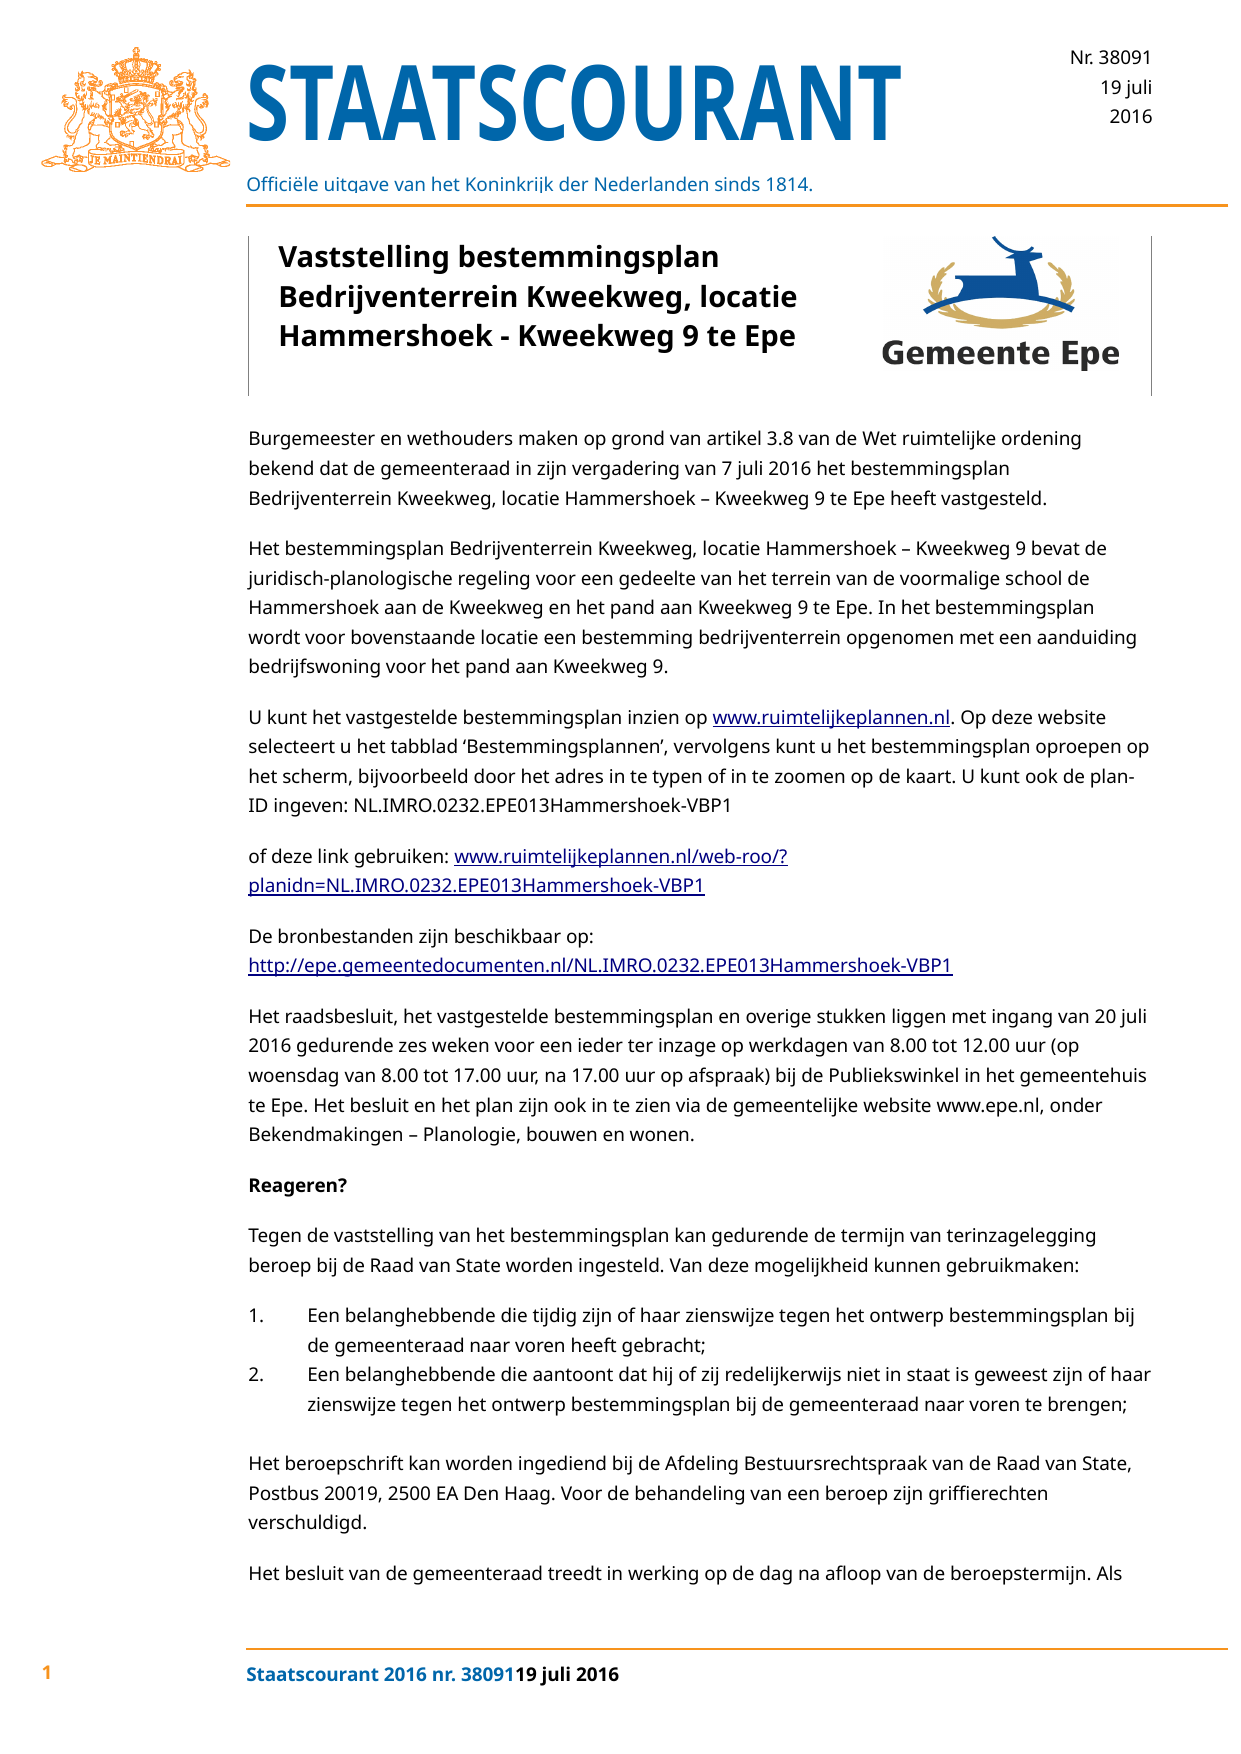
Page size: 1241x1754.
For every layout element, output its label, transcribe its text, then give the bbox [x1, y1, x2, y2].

text Burgemeester en wethouders maken op grond van artikel 3.8 van de Wet ruimtelijke ordening bekend dat de gemeenteraad in zijn vergadering van 7 juli 2016 het bestemmingsplan Bedrijventerrein Kweekweg, locatie Hammershoek – Kweekweg 9 te Epe heeft vastgesteld. [248, 426, 1152, 510]
picture [41, 47, 231, 172]
text Het beroepschrift kan worden ingediend bij de Afdeling Bestuursrechtspraak van de Raad van State, Postbus 20019, 2500 EA Den Haag. Voor de behandeling van een beroep zijn griffierechten verschuldigd. [248, 1450, 1152, 1535]
text Het besluit van de gemeenteraad treedt in werking op de dag na afloop van de beroepstermijn. Als [248, 1560, 1152, 1585]
text Het bestemmingsplan Bedrijventerrein Kweekweg, locatie Hammershoek – Kweekweg 9 bevat de juridisch-planologische regeling voor een gedeelte van het terrein van de voormalige school de Hammershoek aan de Kweekweg en het pand aan Kweekweg 9 te Epe. In het bestemmingsplan wordt voor bovenstaande locatie een bestemming bedrijventerrein opgenomen met een aanduiding bedrijfswoning voor het pand aan Kweekweg 9. [248, 535, 1152, 679]
text Het raadsbesluit, het vastgestelde bestemmingsplan en overige stukken liggen met ingang van 20 juli 2016 gedurende zes weken voor een ieder ter inzage op werkdagen van 8.00 tot 12.00 uur (op woensdag van 8.00 tot 17.00 uur, na 17.00 uur op afspraak) bij de Publiekswinkel in het gemeentehuis te Epe. Het besluit en het plan zijn ook in te zien via de gemeentelijke website www.epe.nl, onder Bekendmakingen – Planologie, bouwen en wonen. [248, 1003, 1152, 1147]
text Reageren? [248, 1172, 1152, 1197]
table_header [850, 236, 1151, 396]
text Tegen de vaststelling van het bestemmingsplan kan gedurende de termijn van terinzagelegging beroep bij de Raad van State worden ingesteld. Van deze mogelijkheid kunnen gebruikmaken: [248, 1222, 1152, 1277]
text of deze link gebruiken: www.ruimtelijkeplannen.nl/web-roo/?planidn=NL.IMRO.0232.EPE013Hammershoek-VBP1 [248, 843, 1152, 898]
picture [882, 236, 1119, 371]
list Een belanghebbende die aantoont dat hij of zij redelijkerwijs niet in staat is geweest zijn of haar zienswijze tegen het ontwerp bestemmingsplan bij de gemeenteraad naar voren te brengen; [248, 1361, 1152, 1417]
text De bronbestanden zijn beschikbaar op: http://epe.gemeentedocumenten.nl/NL.IMRO.0232.EPE013Hammershoek-VBP1 [248, 923, 1152, 978]
table_header Vaststelling bestemmingsplan Bedrijventerrein Kweekweg, locatie Hammershoek - Kweekweg 9 te Epe [249, 236, 850, 396]
list Een belanghebbende die tijdig zijn of haar zienswijze tegen het ontwerp bestemmingsplan bij de gemeenteraad naar voren heeft gebracht; [248, 1302, 1152, 1357]
text U kunt het vastgestelde bestemmingsplan inzien op www.ruimtelijkeplannen.nl. Op deze website selecteert u het tabblad ‘Bestemmingsplannen’, vervolgens kunt u het bestemmingsplan oproepen op het scherm, bijvoorbeeld door het adres in te typen of in te zoomen op de kaart. U kunt ook de plan-ID ingeven: NL.IMRO.0232.EPE013Hammershoek-VBP1 [248, 704, 1152, 818]
